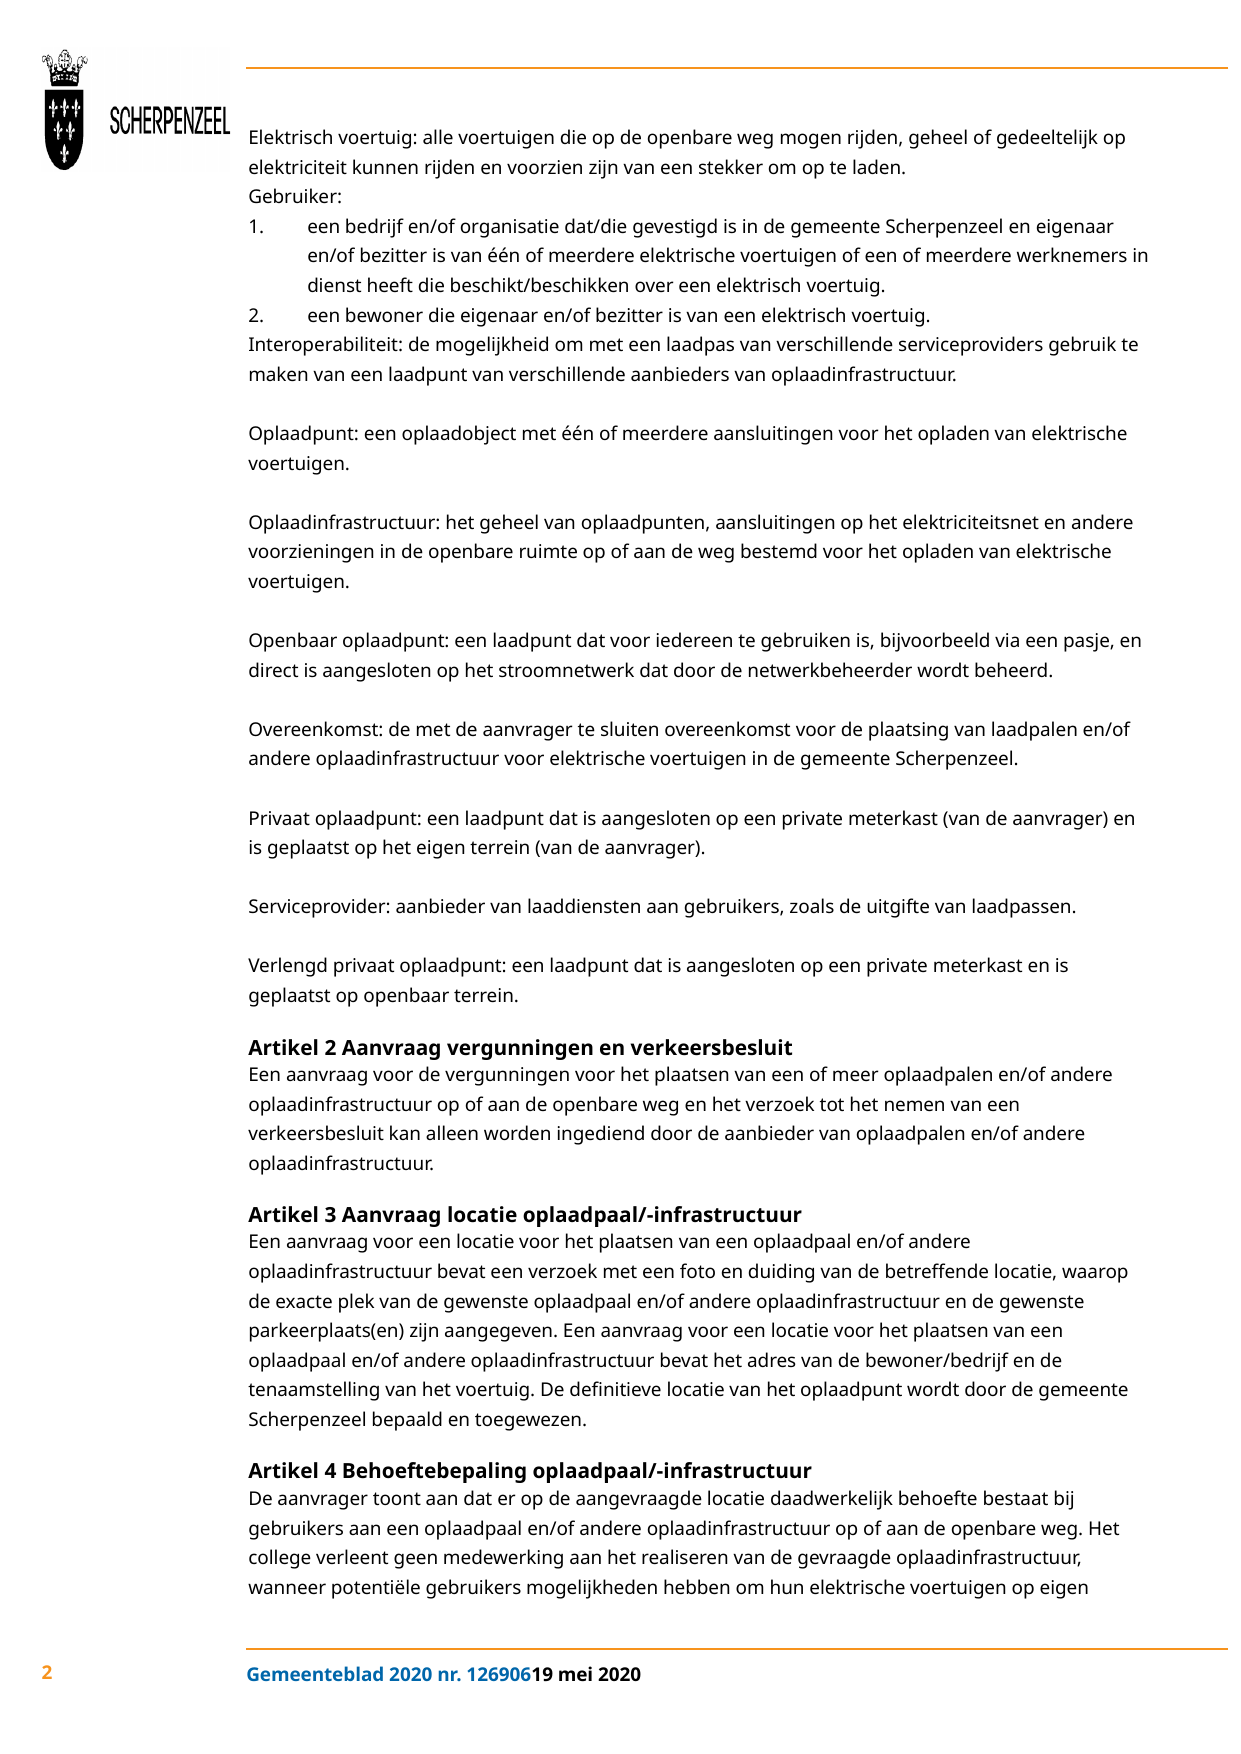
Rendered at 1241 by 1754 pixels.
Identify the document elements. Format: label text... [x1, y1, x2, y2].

picture [41, 47, 231, 172]
text Artikel 3 Aanvraag locatie oplaadpaal/-infrastructuur [248, 1200, 1152, 1229]
text Verlengd privaat oplaadpunt: een laadpunt dat is aangesloten op een private meterkast en is geplaatst op openbaar terrein. [248, 953, 1152, 1008]
text Oplaadpunt: een oplaadobject met één of meerdere aansluitingen voor het opladen van elektrische voertuigen. [248, 420, 1152, 476]
text Elektrisch voertuig: alle voertuigen die op de openbare weg mogen rijden, geheel of gedeeltelijk op elektriciteit kunnen rijden en voorzien zijn van een stekker om op te laden. [248, 124, 1152, 180]
list een bedrijf en/of organisatie dat/die gevestigd is in de gemeente Scherpenzeel en eigenaar en/of bezitter is van één of meerdere elektrische voertuigen of een of meerdere werknemers in dienst heeft die beschikt/beschikken over een elektrisch voertuig. [248, 213, 1152, 298]
text Gebruiker: [248, 183, 1152, 209]
text Artikel 4 Behoeftebepaling oplaadpaal/-infrastructuur [248, 1457, 1152, 1485]
text Oplaadinfrastructuur: het geheel van oplaadpunten, aansluitingen op het elektriciteitsnet en andere voorzieningen in de openbare ruimte op of aan de weg bestemd voor het opladen van elektrische voertuigen. [248, 509, 1152, 594]
text Artikel 2 Aanvraag vergunningen en verkeersbesluit [248, 1033, 1152, 1061]
text Openbaar oplaadpunt: een laadpunt dat voor iedereen te gebruiken is, bijvoorbeeld via een pasje, en direct is aangesloten op het stroomnetwerk dat door de netwerkbeheerder wordt beheerd. [248, 627, 1152, 683]
text Overeenkomst: de met de aanvrager te sluiten overeenkomst voor de plaatsing van laadpalen en/of andere oplaadinfrastructuur voor elektrische voertuigen in de gemeente Scherpenzeel. [248, 716, 1152, 771]
text Een aanvraag voor de vergunningen voor het plaatsen van een of meer oplaadpalen en/of andere oplaadinfrastructuur op of aan de openbare weg en het verzoek tot het nemen van een verkeersbesluit kan alleen worden ingediend door de aanbieder van oplaadpalen en/of andere oplaadinfrastructuur. [248, 1061, 1152, 1176]
text Serviceprovider: aanbieder van laaddiensten aan gebruikers, zoals de uitgifte van laadpassen. [248, 893, 1152, 919]
text Privaat oplaadpunt: een laadpunt dat is aangesloten op een private meterkast (van de aanvrager) en is geplaatst op het eigen terrein (van de aanvrager). [248, 805, 1152, 860]
list een bewoner die eigenaar en/of bezitter is van een elektrisch voertuig. [248, 302, 1152, 328]
text De aanvrager toont aan dat er op de aangevraagde locatie daadwerkelijk behoefte bestaat bij gebruikers aan een oplaadpaal en/of andere oplaadinfrastructuur op of aan de openbare weg. Het college verleent geen medewerking aan het realiseren van de gevraagde oplaadinfrastructuur, wanneer potentiële gebruikers mogelijkheden hebben om hun elektrische voertuigen op eigen [248, 1485, 1152, 1599]
text Een aanvraag voor een locatie voor het plaatsen van een oplaadpaal en/of andere oplaadinfrastructuur bevat een verzoek met een foto en duiding van de betreffende locatie, waarop de exacte plek van de gewenste oplaadpaal en/of andere oplaadinfrastructuur en de gewenste parkeerplaats(en) zijn aangegeven. Een aanvraag voor een locatie voor het plaatsen van een oplaadpaal en/of andere oplaadinfrastructuur bevat het adres van de bewoner/bedrijf en de tenaamstelling van het voertuig. De definitieve locatie van het oplaadpunt wordt door de gemeente Scherpenzeel bepaald en toegewezen. [248, 1229, 1152, 1432]
text Interoperabiliteit: de mogelijkheid om met een laadpas van verschillende serviceproviders gebruik te maken van een laadpunt van verschillende aanbieders van oplaadinfrastructuur. [248, 331, 1152, 387]
